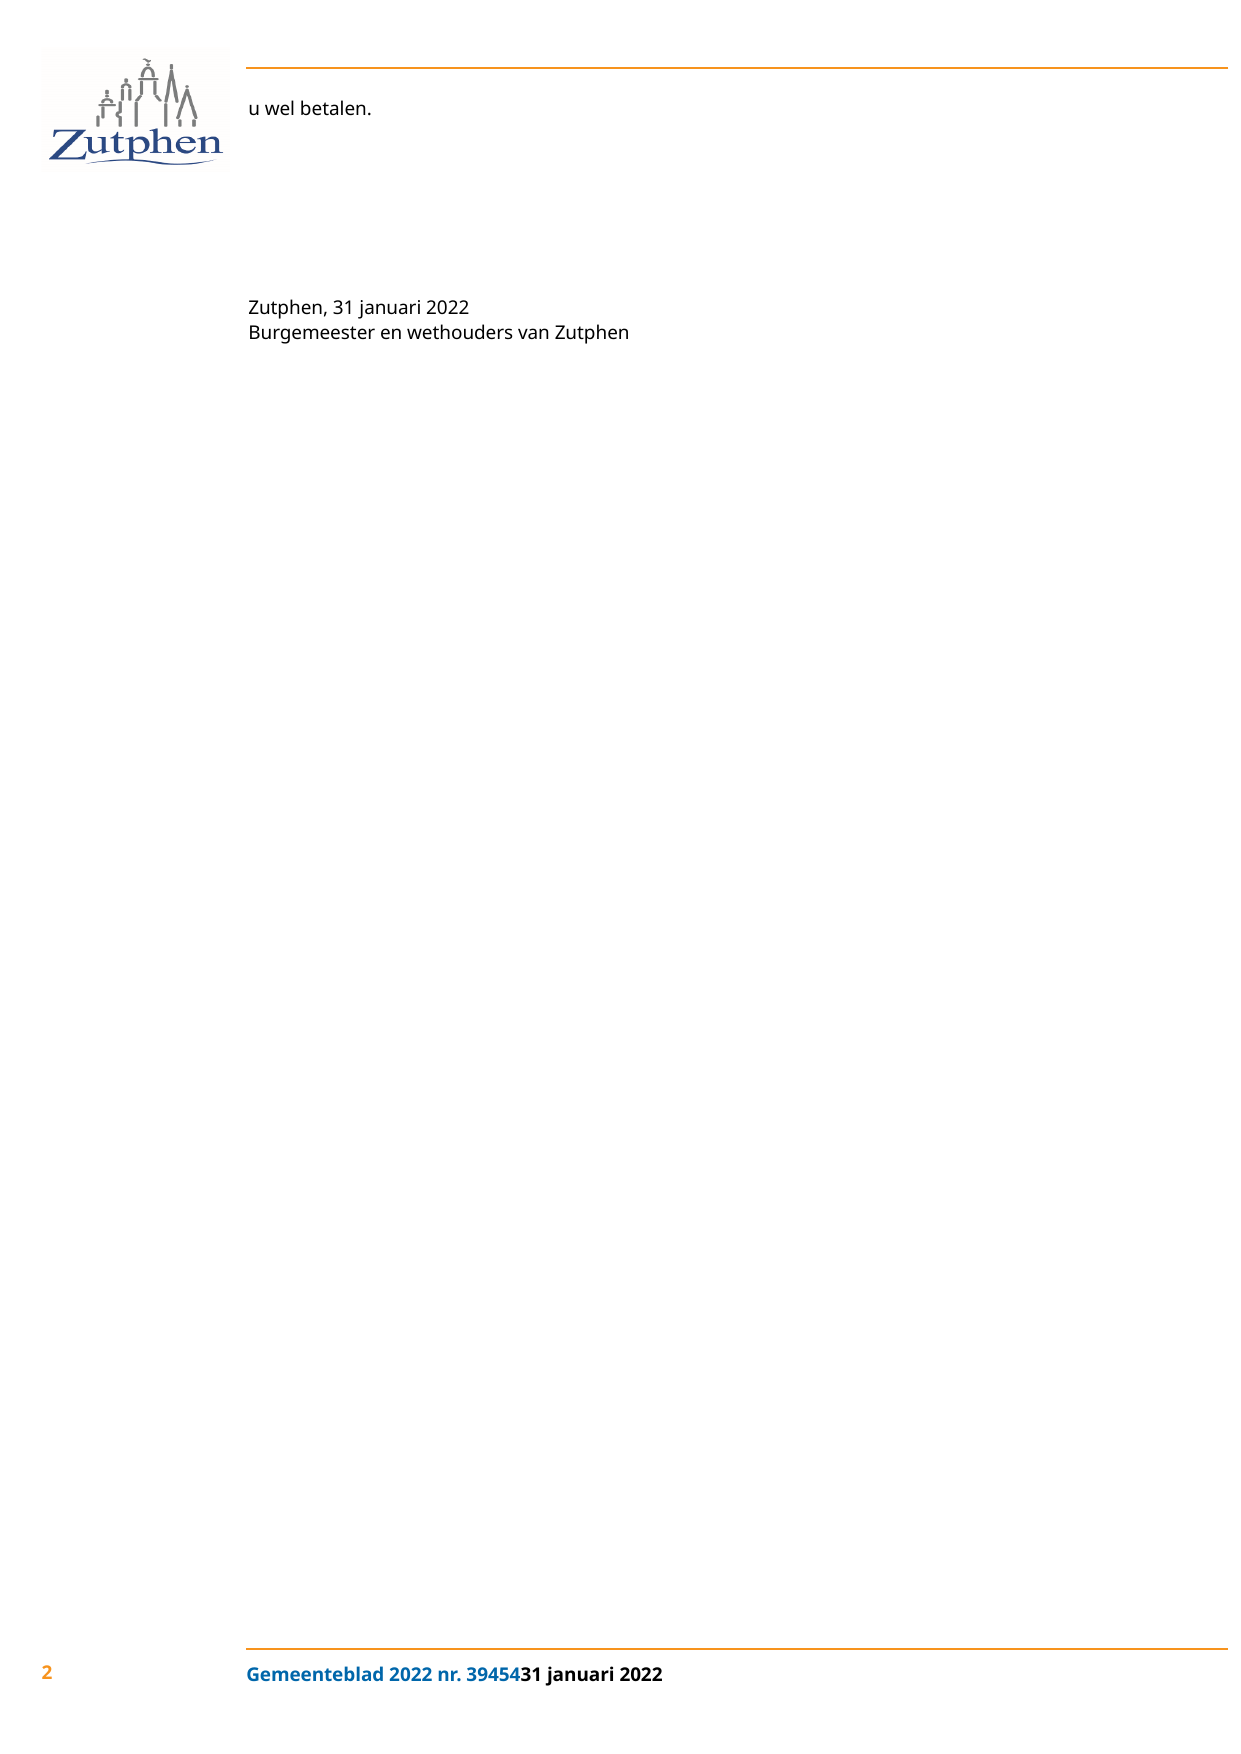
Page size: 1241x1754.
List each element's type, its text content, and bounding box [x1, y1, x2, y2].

text Zutphen, 31 januari 2022 [248, 294, 1152, 319]
text u wel betalen. [248, 95, 1152, 121]
text Burgemeester en wethouders van Zutphen [248, 319, 1152, 345]
picture [41, 47, 231, 172]
